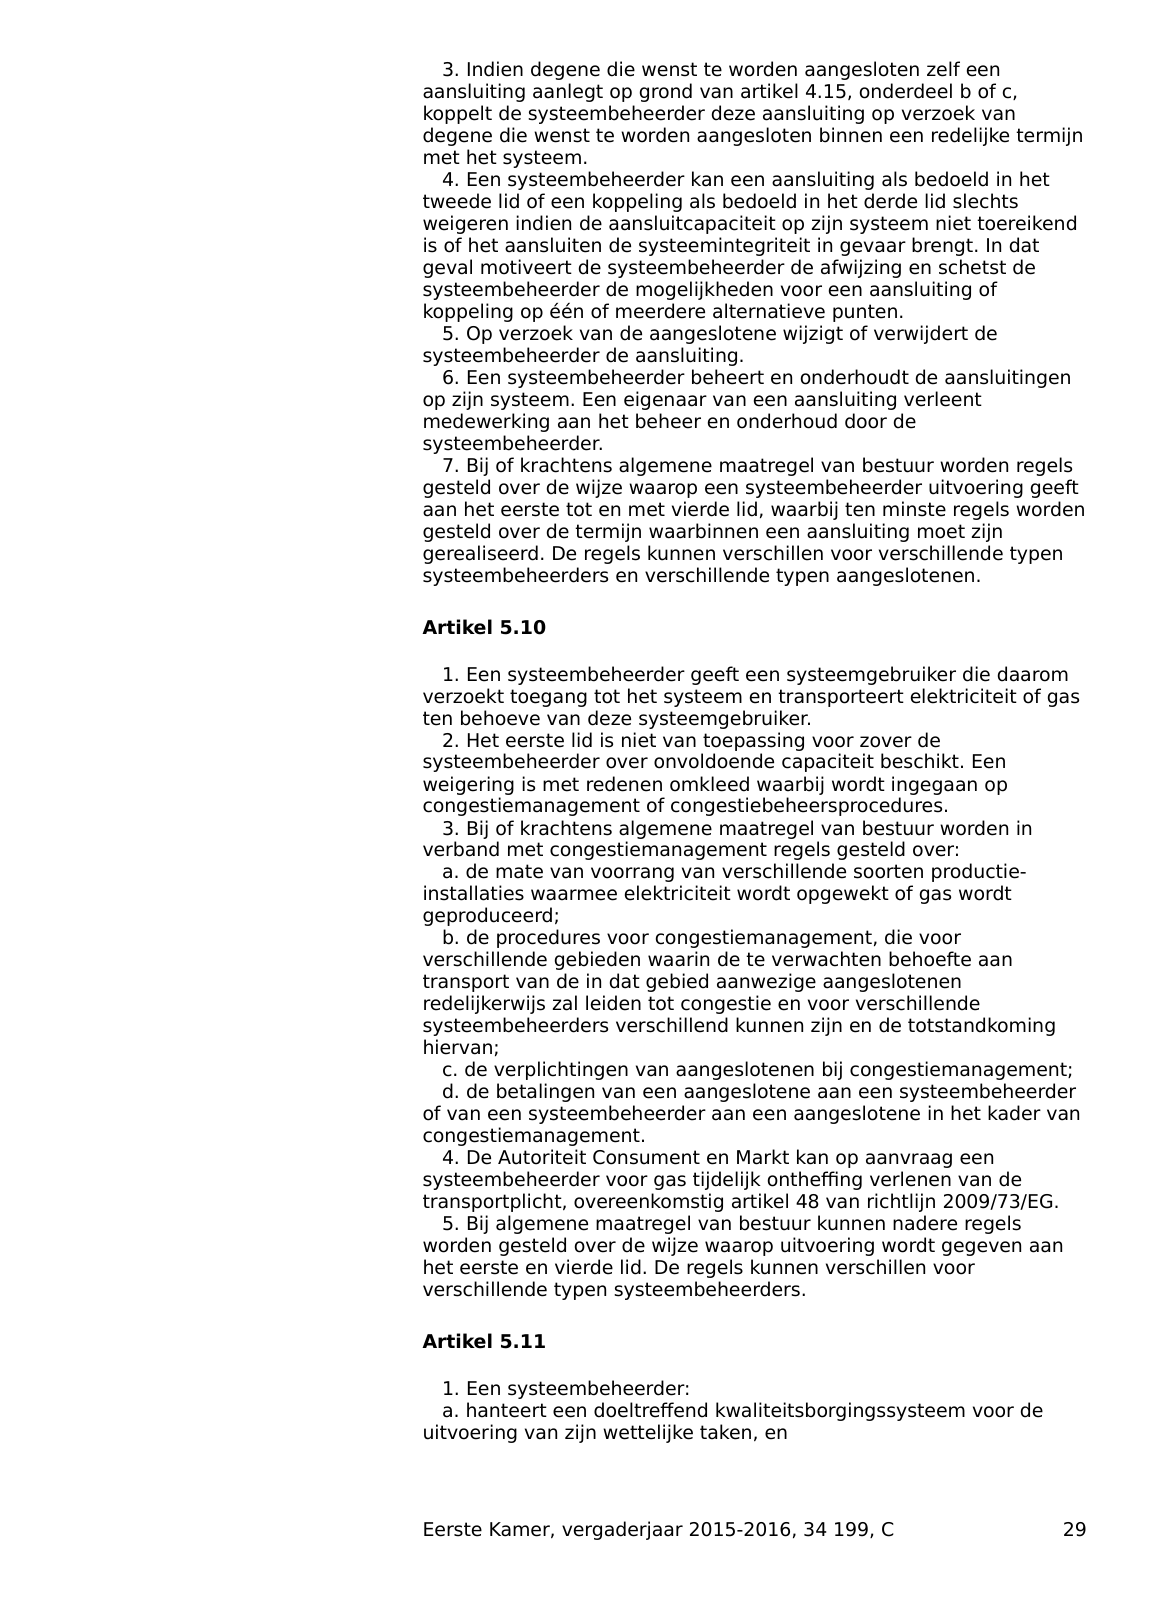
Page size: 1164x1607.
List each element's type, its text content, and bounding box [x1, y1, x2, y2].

text a. de mate van voorrang van verschillende soorten productie-installaties waarmee elektriciteit wordt opgewekt of gas wordt geproduceerd; [422, 861, 1087, 927]
text 3. Indien degene die wenst te worden aangesloten zelf een aansluiting aanlegt op grond van artikel 4.15, onderdeel b of c, koppelt de systeembeheerder deze aansluiting op verzoek van degene die wenst te worden aangesloten binnen een redelijke termijn met het systeem. [422, 59, 1087, 169]
text d. de betalingen van een aangeslotene aan een systeembeheerder of van een systeembeheerder aan een aangeslotene in het kader van congestiemanagement. [422, 1081, 1087, 1147]
text 1. Een systeembeheerder geeft een systeemgebruiker die daarom verzoekt toegang tot het systeem en transporteert elektriciteit of gas ten behoeve van deze systeemgebruiker. [422, 663, 1087, 729]
text 2. Het eerste lid is niet van toepassing voor zover de systeembeheerder over onvoldoende capaciteit beschikt. Een weigering is met redenen omkleed waarbij wordt ingegaan op congestiemanagement of congestiebeheersprocedures. [422, 729, 1087, 817]
text b. de procedures voor congestiemanagement, die voor verschillende gebieden waarin de te verwachten behoefte aan transport van de in dat gebied aanwezige aangeslotenen redelijkerwijs zal leiden tot congestie en voor verschillende systeembeheerders verschillend kunnen zijn en de totstandkoming hiervan; [422, 927, 1087, 1059]
subtitle Artikel 5.10 [422, 617, 1087, 638]
text 6. Een systeembeheerder beheert en onderhoudt de aansluitingen op zijn systeem. Een eigenaar van een aansluiting verleent medewerking aan het beheer en onderhoud door de systeembeheerder. [422, 367, 1087, 455]
text 5. Op verzoek van de aangeslotene wijzigt of verwijdert de systeembeheerder de aansluiting. [422, 323, 1087, 367]
text 4. De Autoriteit Consument en Markt kan op aanvraag een systeembeheerder voor gas tijdelijk ontheffing verlenen van de transportplicht, overeenkomstig artikel 48 van richtlijn 2009/73/EG. [422, 1147, 1087, 1213]
text 3. Bij of krachtens algemene maatregel van bestuur worden in verband met congestiemanagement regels gesteld over: [422, 817, 1087, 861]
subtitle Artikel 5.11 [422, 1331, 1087, 1353]
text a. hanteert een doeltreffend kwaliteitsborgingssysteem voor de uitvoering van zijn wettelijke taken, en [422, 1400, 1087, 1444]
text 5. Bij algemene maatregel van bestuur kunnen nadere regels worden gesteld over de wijze waarop uitvoering wordt gegeven aan het eerste en vierde lid. De regels kunnen verschillen voor verschillende typen systeembeheerders. [422, 1213, 1087, 1301]
text 4. Een systeembeheerder kan een aansluiting als bedoeld in het tweede lid of een koppeling als bedoeld in het derde lid slechts weigeren indien de aansluitcapaciteit op zijn systeem niet toereikend is of het aansluiten de systeemintegriteit in gevaar brengt. In dat geval motiveert de systeembeheerder de afwijzing en schetst de systeembeheerder de mogelijkheden voor een aansluiting of koppeling op één of meerdere alternatieve punten. [422, 169, 1087, 323]
text 1. Een systeembeheerder: [422, 1378, 1087, 1400]
text c. de verplichtingen van aangeslotenen bij congestiemanagement; [422, 1059, 1087, 1081]
text 7. Bij of krachtens algemene maatregel van bestuur worden regels gesteld over de wijze waarop een systeembeheerder uitvoering geeft aan het eerste tot en met vierde lid, waarbij ten minste regels worden gesteld over de termijn waarbinnen een aansluiting moet zijn gerealiseerd. De regels kunnen verschillen voor verschillende typen systeembeheerders en verschillende typen aangeslotenen. [422, 455, 1087, 587]
